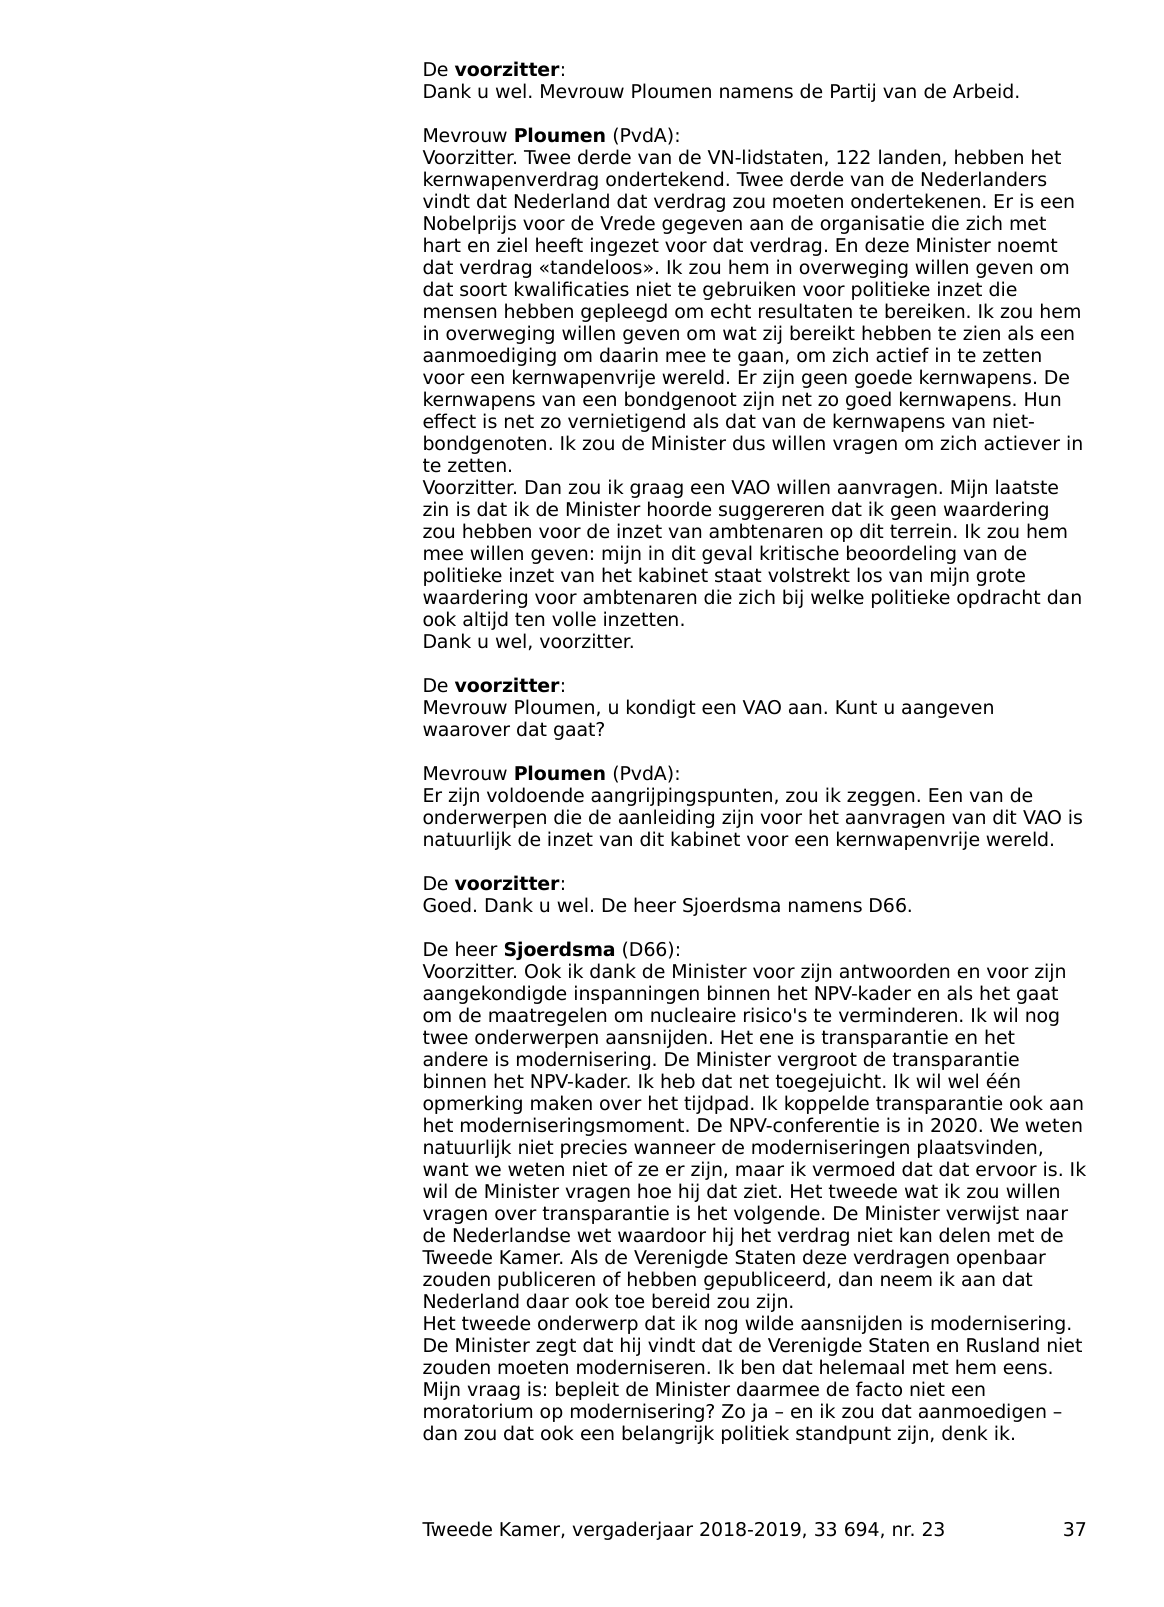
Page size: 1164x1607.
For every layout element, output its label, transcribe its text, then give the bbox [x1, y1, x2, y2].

text Dank u wel, voorzitter. [422, 631, 1087, 653]
text De voorzitter: [422, 873, 1087, 895]
text Het tweede onderwerp dat ik nog wilde aansnijden is modernisering. De Minister zegt dat hij vindt dat de Verenigde Staten en Rusland niet zouden moeten moderniseren. Ik ben dat helemaal met hem eens. Mijn vraag is: bepleit de Minister daarmee de facto niet een moratorium op modernisering? Zo ja – en ik zou dat aanmoedigen – dan zou dat ook een belangrijk politiek standpunt zijn, denk ik. [422, 1313, 1087, 1445]
text De heer Sjoerdsma (D66): [422, 939, 1087, 961]
text Goed. Dank u wel. De heer Sjoerdsma namens D66. [422, 895, 1087, 917]
text Er zijn voldoende aangrijpingspunten, zou ik zeggen. Een van de onderwerpen die de aanleiding zijn voor het aanvragen van dit VAO is natuurlijk de inzet van dit kabinet voor een kernwapenvrije wereld. [422, 785, 1087, 851]
text Voorzitter. Ook ik dank de Minister voor zijn antwoorden en voor zijn aangekondigde inspanningen binnen het NPV-kader en als het gaat om de maatregelen om nucleaire risico's te verminderen. Ik wil nog twee onderwerpen aansnijden. Het ene is transparantie en het andere is modernisering. De Minister vergroot de transparantie binnen het NPV-kader. Ik heb dat net toegejuicht. Ik wil wel één opmerking maken over het tijdpad. Ik koppelde transparantie ook aan het moderniseringsmoment. De NPV-conferentie is in 2020. We weten natuurlijk niet precies wanneer de moderniseringen plaatsvinden, want we weten niet of ze er zijn, maar ik vermoed dat dat ervoor is. Ik wil de Minister vragen hoe hij dat ziet. Het tweede wat ik zou willen vragen over transparantie is het volgende. De Minister verwijst naar de Nederlandse wet waardoor hij het verdrag niet kan delen met de Tweede Kamer. Als de Verenigde Staten deze verdragen openbaar zouden publiceren of hebben gepubliceerd, dan neem ik aan dat Nederland daar ook toe bereid zou zijn. [422, 961, 1087, 1313]
text De voorzitter: [422, 675, 1087, 697]
text Voorzitter. Dan zou ik graag een VAO willen aanvragen. Mijn laatste zin is dat ik de Minister hoorde suggereren dat ik geen waardering zou hebben voor de inzet van ambtenaren op dit terrein. Ik zou hem mee willen geven: mijn in dit geval kritische beoordeling van de politieke inzet van het kabinet staat volstrekt los van mijn grote waardering voor ambtenaren die zich bij welke politieke opdracht dan ook altijd ten volle inzetten. [422, 477, 1087, 631]
text Dank u wel. Mevrouw Ploumen namens de Partij van de Arbeid. [422, 81, 1087, 103]
text Mevrouw Ploumen (PvdA): [422, 763, 1087, 785]
text Mevrouw Ploumen (PvdA): [422, 125, 1087, 147]
text De voorzitter: [422, 59, 1087, 81]
text Voorzitter. Twee derde van de VN-lidstaten, 122 landen, hebben het kernwapenverdrag ondertekend. Twee derde van de Nederlanders vindt dat Nederland dat verdrag zou moeten ondertekenen. Er is een Nobelprijs voor de Vrede gegeven aan de organisatie die zich met hart en ziel heeft ingezet voor dat verdrag. En deze Minister noemt dat verdrag «tandeloos». Ik zou hem in overweging willen geven om dat soort kwalificaties niet te gebruiken voor politieke inzet die mensen hebben gepleegd om echt resultaten te bereiken. Ik zou hem in overweging willen geven om wat zij bereikt hebben te zien als een aanmoediging om daarin mee te gaan, om zich actief in te zetten voor een kernwapenvrije wereld. Er zijn geen goede kernwapens. De kernwapens van een bondgenoot zijn net zo goed kernwapens. Hun effect is net zo vernietigend als dat van de kernwapens van niet-bondgenoten. Ik zou de Minister dus willen vragen om zich actiever in te zetten. [422, 147, 1087, 477]
text Mevrouw Ploumen, u kondigt een VAO aan. Kunt u aangeven waarover dat gaat? [422, 697, 1087, 741]
